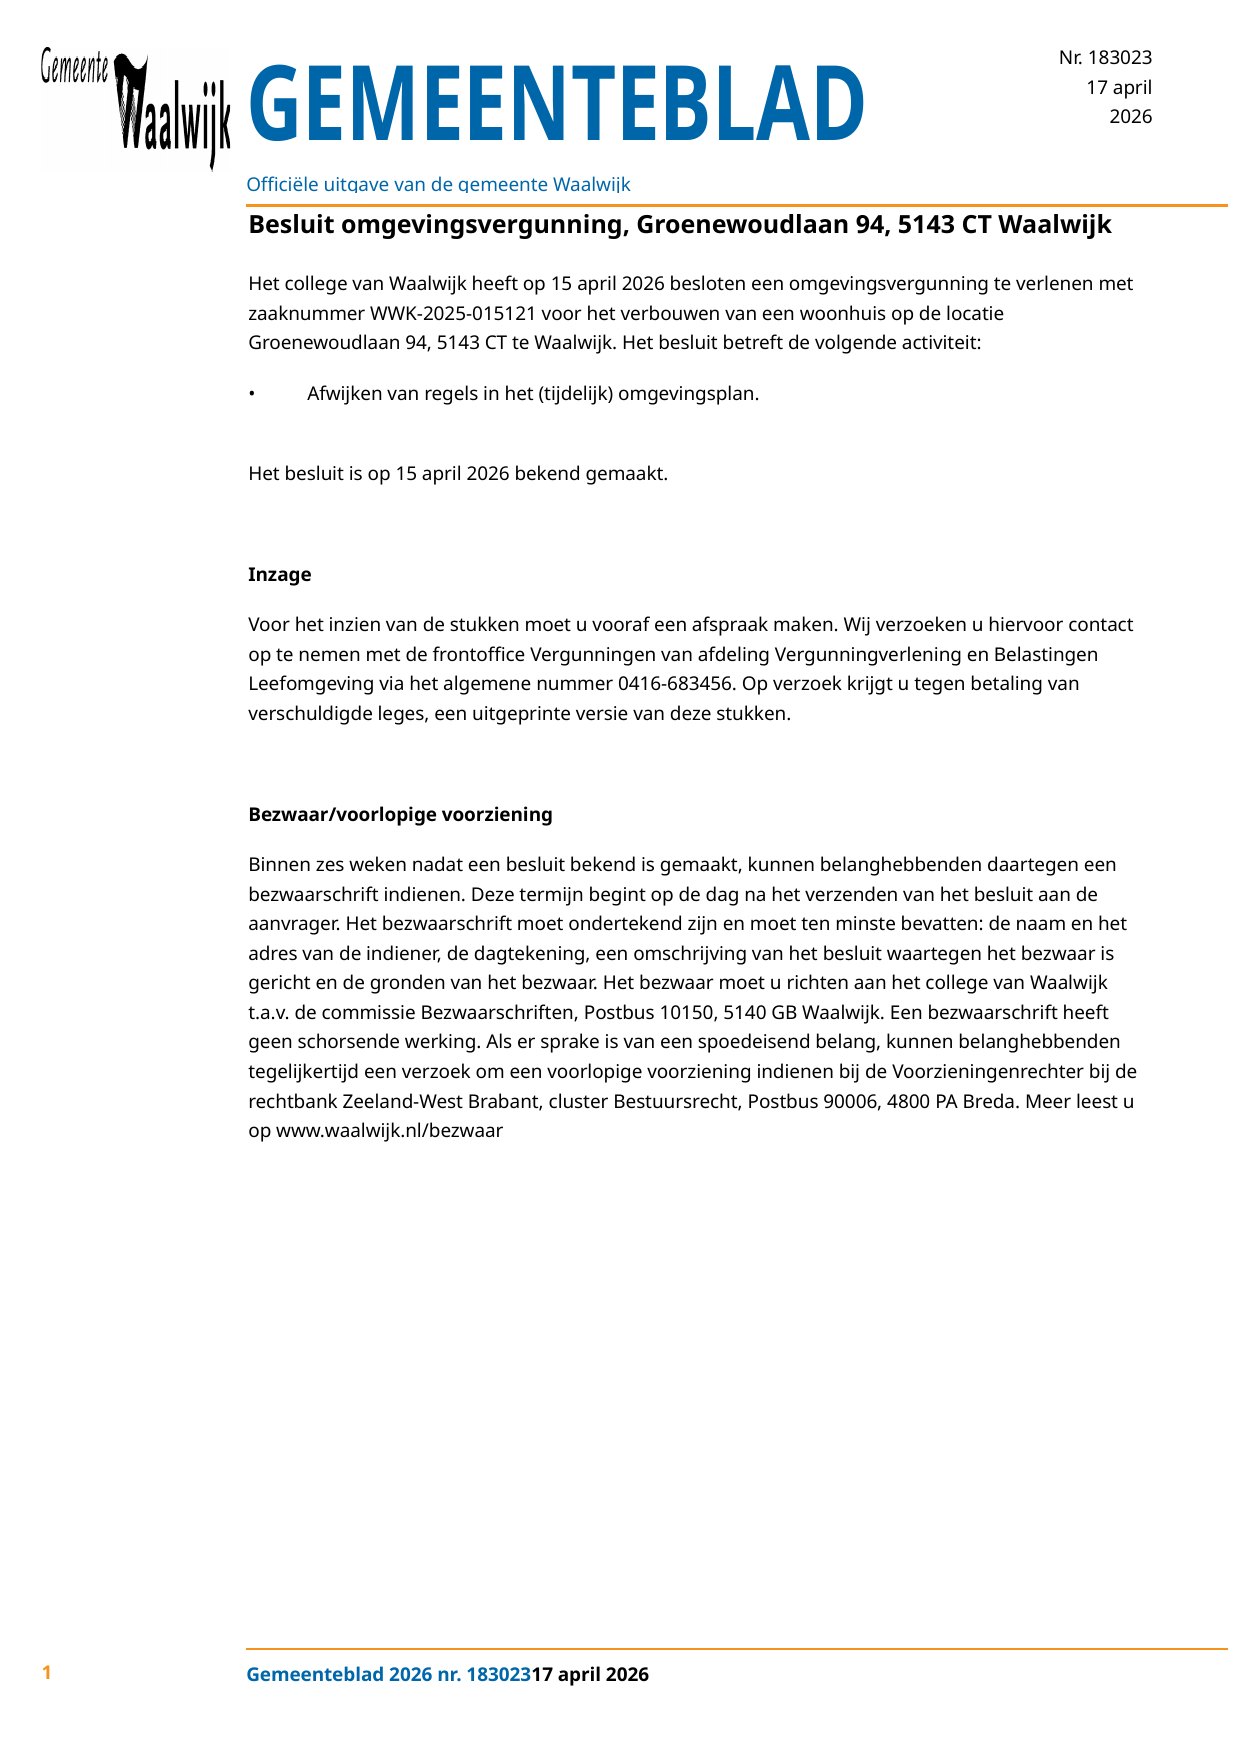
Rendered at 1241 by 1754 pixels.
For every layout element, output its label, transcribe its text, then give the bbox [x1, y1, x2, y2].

text Voor het inzien van de stukken moet u vooraf een afspraak maken. Wij verzoeken u hiervoor contact op te nemen met de frontoffice Vergunningen van afdeling Vergunningverlening en Belastingen Leefomgeving via het algemene nummer 0416-683456. Op verzoek krijgt u tegen betaling van verschuldigde leges, een uitgeprinte versie van deze stukken. [248, 611, 1152, 726]
picture [41, 47, 231, 172]
text Bezwaar/voorlopige voorziening [248, 801, 1152, 826]
text Inzage [248, 561, 1152, 586]
text Het college van Waalwijk heeft op 15 april 2026 besloten een omgevingsvergunning te verlenen met zaaknummer WWK-2025-015121 voor het verbouwen van een woonhuis op de locatie Groenewoudlaan 94, 5143 CT te Waalwijk. Het besluit betreft de volgende activiteit: [248, 270, 1152, 355]
text Besluit omgevingsvergunning, Groenewoudlaan 94, 5143 CT Waalwijk [248, 207, 1152, 241]
text Het besluit is op 15 april 2026 bekend gemaakt. [248, 460, 1152, 486]
text Binnen zes weken nadat een besluit bekend is gemaakt, kunnen belanghebbenden daartegen een bezwaarschrift indienen. Deze termijn begint op de dag na het verzenden van het besluit aan de aanvrager. Het bezwaarschrift moet ondertekend zijn en moet ten minste bevatten: de naam en het adres van de indiener, de dagtekening, een omschrijving van het besluit waartegen het bezwaar is gericht en de gronden van het bezwaar. Het bezwaar moet u richten aan het college van Waalwijk t.a.v. de commissie Bezwaarschriften, Postbus 10150, 5140 GB Waalwijk. Een bezwaarschrift heeft geen schorsende werking. Als er sprake is van een spoedeisend belang, kunnen belanghebbenden tegelijkertijd een verzoek om een voorlopige voorziening indienen bij de Voorzieningenrechter bij de rechtbank Zeeland-West Brabant, cluster Bestuursrecht, Postbus 90006, 4800 PA Breda. Meer leest u op www.waalwijk.nl/bezwaar [248, 851, 1152, 1143]
list Afwijken van regels in het (tijdelijk) omgevingsplan. [248, 380, 1152, 406]
